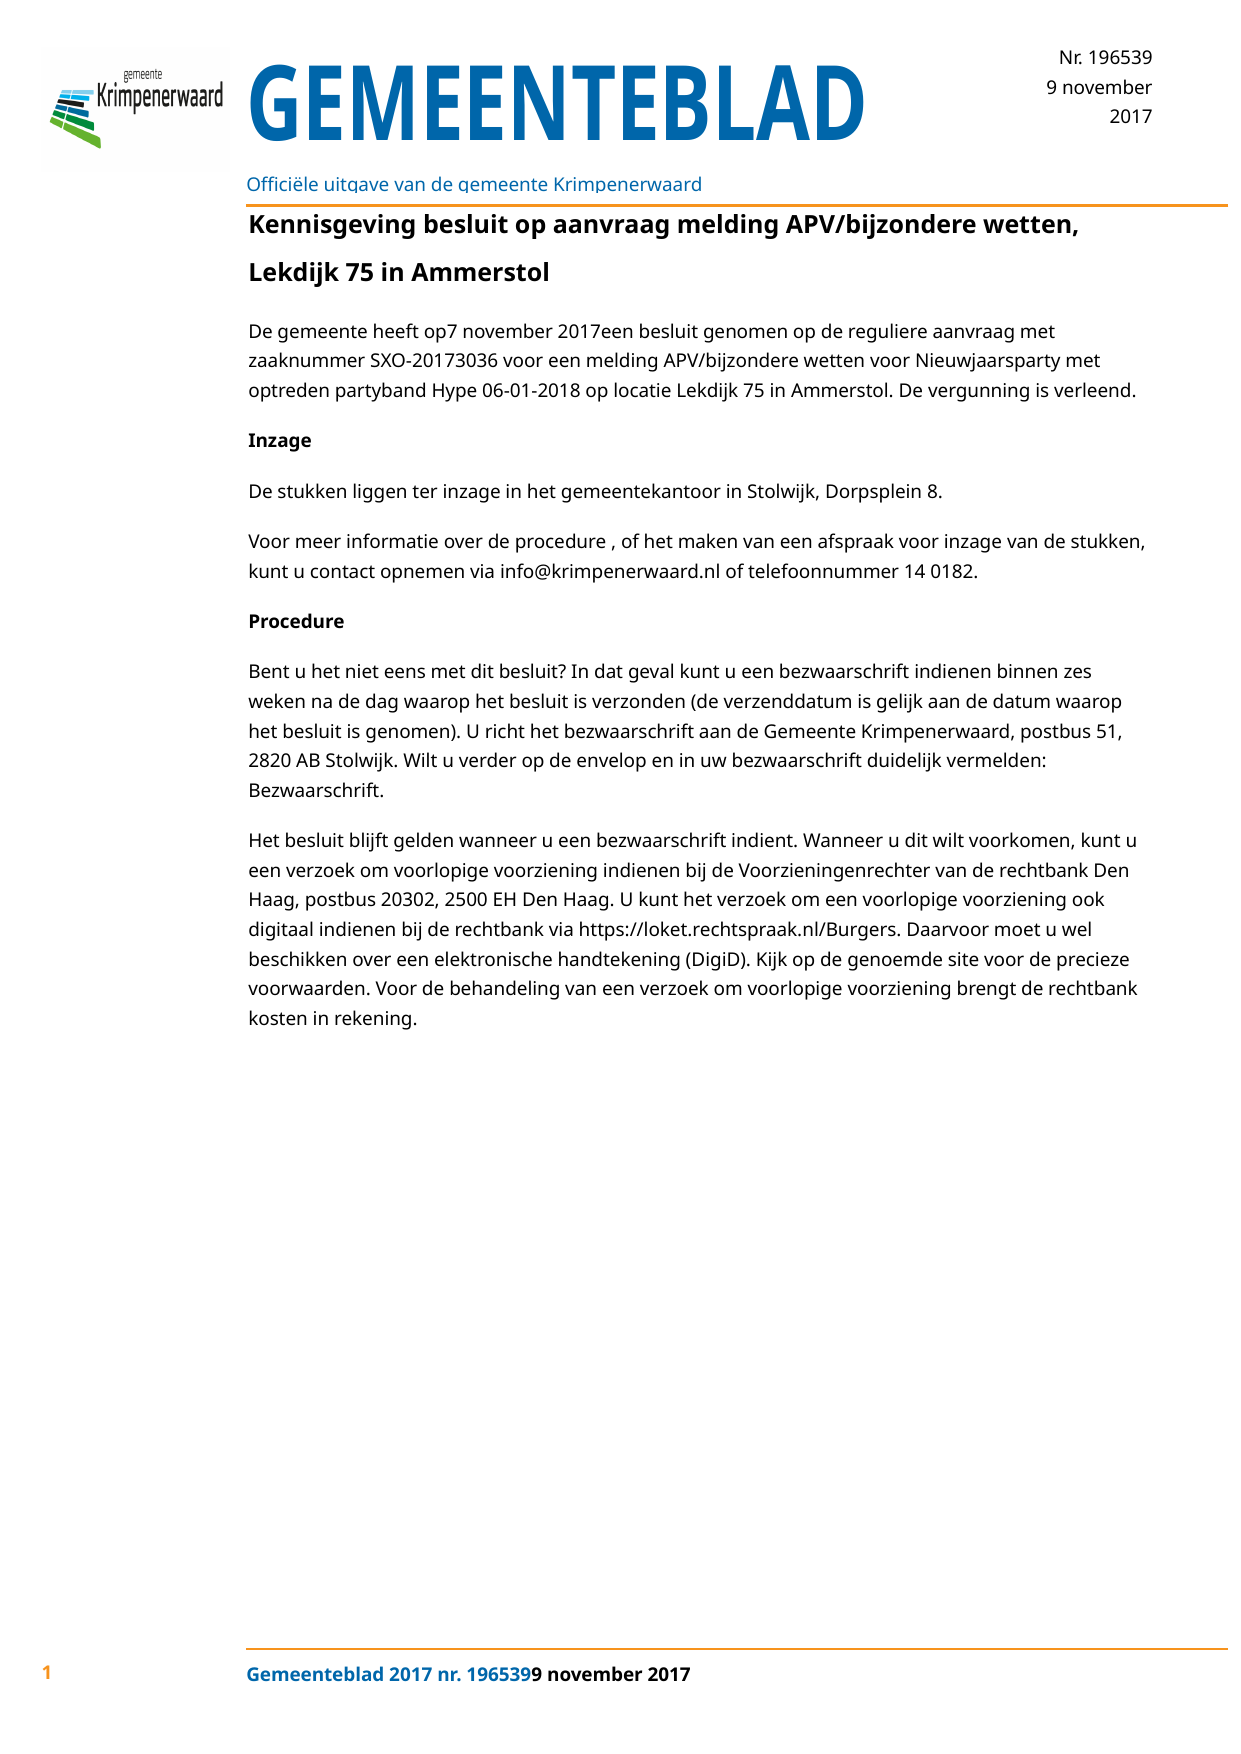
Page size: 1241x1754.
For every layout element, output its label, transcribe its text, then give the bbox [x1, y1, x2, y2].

text Het besluit blijft gelden wanneer u een bezwaarschrift indient. Wanneer u dit wilt voorkomen, kunt u een verzoek om voorlopige voorziening indienen bij de Voorzieningenrechter van de rechtbank Den Haag, postbus 20302, 2500 EH Den Haag. U kunt het verzoek om een voorlopige voorziening ook digitaal indienen bij de rechtbank via https://loket.rechtspraak.nl/Burgers. Daarvoor moet u wel beschikken over een elektronische handtekening (DigiD). Kijk op de genoemde site voor de precieze voorwaarden. Voor de behandeling van een verzoek om voorlopige voorziening brengt de rechtbank kosten in rekening. [248, 827, 1152, 1031]
text De gemeente heeft op7 november 2017een besluit genomen op de reguliere aanvraag met zaaknummer SXO-20173036 voor een melding APV/bijzondere wetten voor Nieuwjaarsparty met optreden partyband Hype 06-01-2018 op locatie Lekdijk 75 in Ammerstol. De vergunning is verleend. [248, 318, 1152, 403]
text Inzage [248, 427, 1152, 453]
text Procedure [248, 608, 1152, 634]
text De stukken liggen ter inzage in het gemeentekantoor in Stolwijk, Dorpsplein 8. [248, 478, 1152, 504]
text Kennisgeving besluit op aanvraag melding APV/bijzondere wetten, Lekdijk 75 in Ammerstol [248, 207, 1152, 288]
text Voor meer informatie over de procedure , of het maken van een afspraak voor inzage van de stukken, kunt u contact opnemen via info@krimpenerwaard.nl of telefoonnummer 14 0182. [248, 528, 1152, 584]
text Bent u het niet eens met dit besluit? In dat geval kunt u een bezwaarschrift indienen binnen zes weken na de dag waarop het besluit is verzonden (de verzenddatum is gelijk aan de datum waarop het besluit is genomen). U richt het bezwaarschrift aan de Gemeente Krimpenerwaard, postbus 51, 2820 AB Stolwijk. Wilt u verder op de envelop en in uw bezwaarschrift duidelijk vermelden: Bezwaarschrift. [248, 659, 1152, 803]
picture [41, 47, 231, 172]
